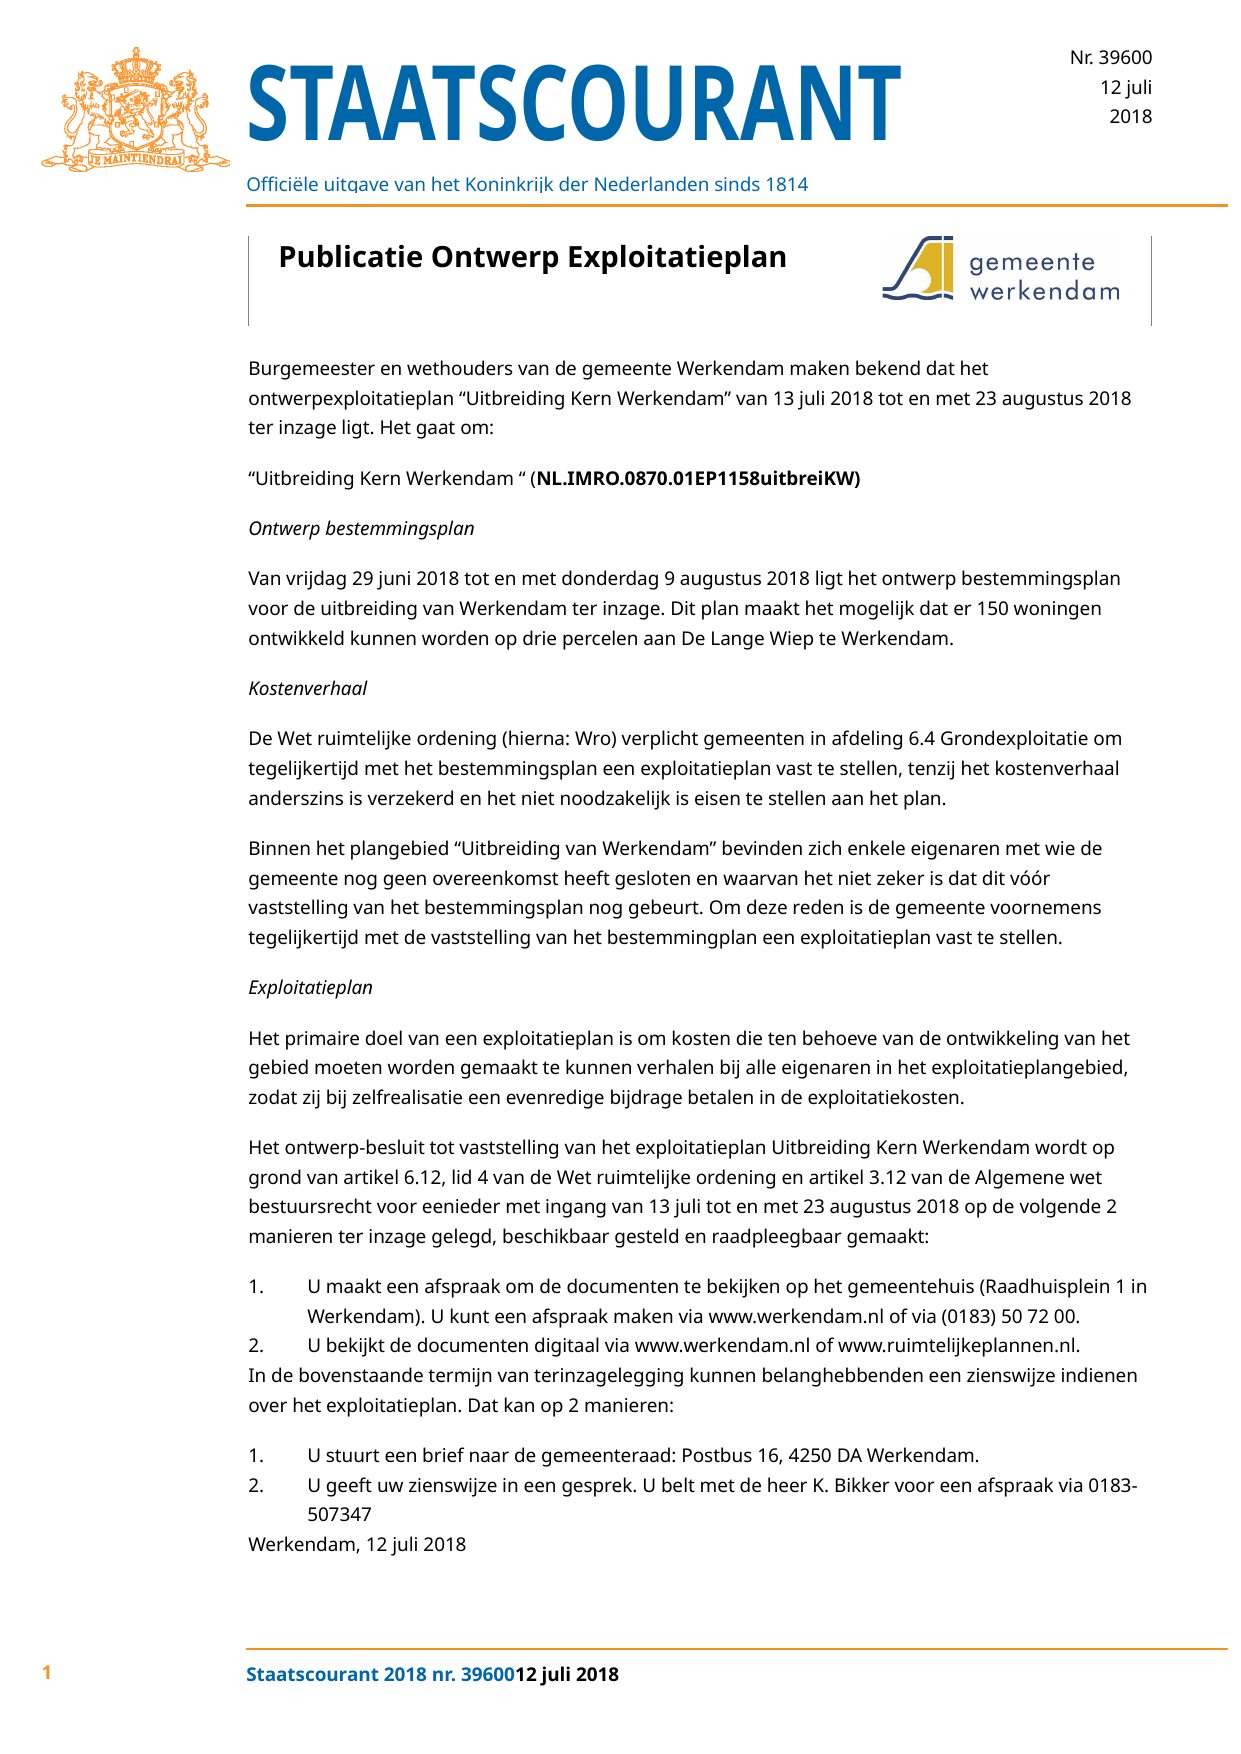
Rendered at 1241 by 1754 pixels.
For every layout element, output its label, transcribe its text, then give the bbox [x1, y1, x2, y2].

text Binnen het plangebied “Uitbreiding van Werkendam” bevinden zich enkele eigenaren met wie de gemeente nog geen overeenkomst heeft gesloten en waarvan het niet zeker is dat dit vóór vaststelling van het bestemmingsplan nog gebeurt. Om deze reden is de gemeente voornemens tegelijkertijd met de vaststelling van het bestemmingplan een exploitatieplan vast te stellen. [248, 835, 1152, 950]
text “Uitbreiding Kern Werkendam “ (NL.IMRO.0870.01EP1158uitbreiKW) [248, 465, 1152, 491]
text Exploitatieplan [248, 974, 1152, 1000]
text Van vrijdag 29 juni 2018 tot en met donderdag 9 augustus 2018 ligt het ontwerp bestemmingsplan voor de uitbreiding van Werkendam ter inzage. Dit plan maakt het mogelijk dat er 150 woningen ontwikkeld kunnen worden op drie percelen aan De Lange Wiep te Werkendam. [248, 566, 1152, 651]
list U maakt een afspraak om de documenten te bekijken op het gemeentehuis (Raadhuisplein 1 in Werkendam). U kunt een afspraak maken via www.werkendam.nl of via (0183) 50 72 00. [248, 1273, 1152, 1329]
list U geeft uw zienswijze in een gesprek. U belt met de heer K. Bikker voor een afspraak via 0183-507347 [248, 1472, 1152, 1527]
picture [41, 47, 231, 172]
text Het ontwerp-besluit tot vaststelling van het exploitatieplan Uitbreiding Kern Werkendam wordt op grond van artikel 6.12, lid 4 van de Wet ruimtelijke ordening en artikel 3.12 van de Algemene wet bestuursrecht voor eenieder met ingang van 13 juli tot en met 23 augustus 2018 op de volgende 2 manieren ter inzage gelegd, beschikbaar gesteld en raadpleegbaar gemaakt: [248, 1134, 1152, 1249]
picture [882, 236, 1119, 300]
table_header Publicatie Ontwerp Exploitatieplan [249, 236, 850, 326]
text Het primaire doel van een exploitatieplan is om kosten die ten behoeve van de ontwikkeling van het gebied moeten worden gemaakt te kunnen verhalen bij alle eigenaren in het exploitatieplangebied, zodat zij bij zelfrealisatie een evenredige bijdrage betalen in de exploitatiekosten. [248, 1025, 1152, 1110]
table_header [850, 236, 1151, 326]
text Kostenverhaal [248, 675, 1152, 701]
text In de bovenstaande termijn van terinzagelegging kunnen belanghebbenden een zienswijze indienen over het exploitatieplan. Dat kan op 2 manieren: [248, 1362, 1152, 1418]
text Werkendam, 12 juli 2018 [248, 1531, 1152, 1557]
text Burgemeester en wethouders van de gemeente Werkendam maken bekend dat het ontwerpexploitatieplan “Uitbreiding Kern Werkendam” van 13 juli 2018 tot en met 23 augustus 2018 ter inzage ligt. Het gaat om: [248, 355, 1152, 440]
text De Wet ruimtelijke ordening (hierna: Wro) verplicht gemeenten in afdeling 6.4 Grondexploitatie om tegelijkertijd met het bestemmingsplan een exploitatieplan vast te stellen, tenzij het kostenverhaal anderszins is verzekerd en het niet noodzakelijk is eisen te stellen aan het plan. [248, 726, 1152, 811]
text Ontwerp bestemmingsplan [248, 515, 1152, 541]
list U stuurt een brief naar de gemeenteraad: Postbus 16, 4250 DA Werkendam. [248, 1442, 1152, 1468]
list U bekijkt de documenten digitaal via www.werkendam.nl of www.ruimtelijkeplannen.nl. [248, 1333, 1152, 1358]
